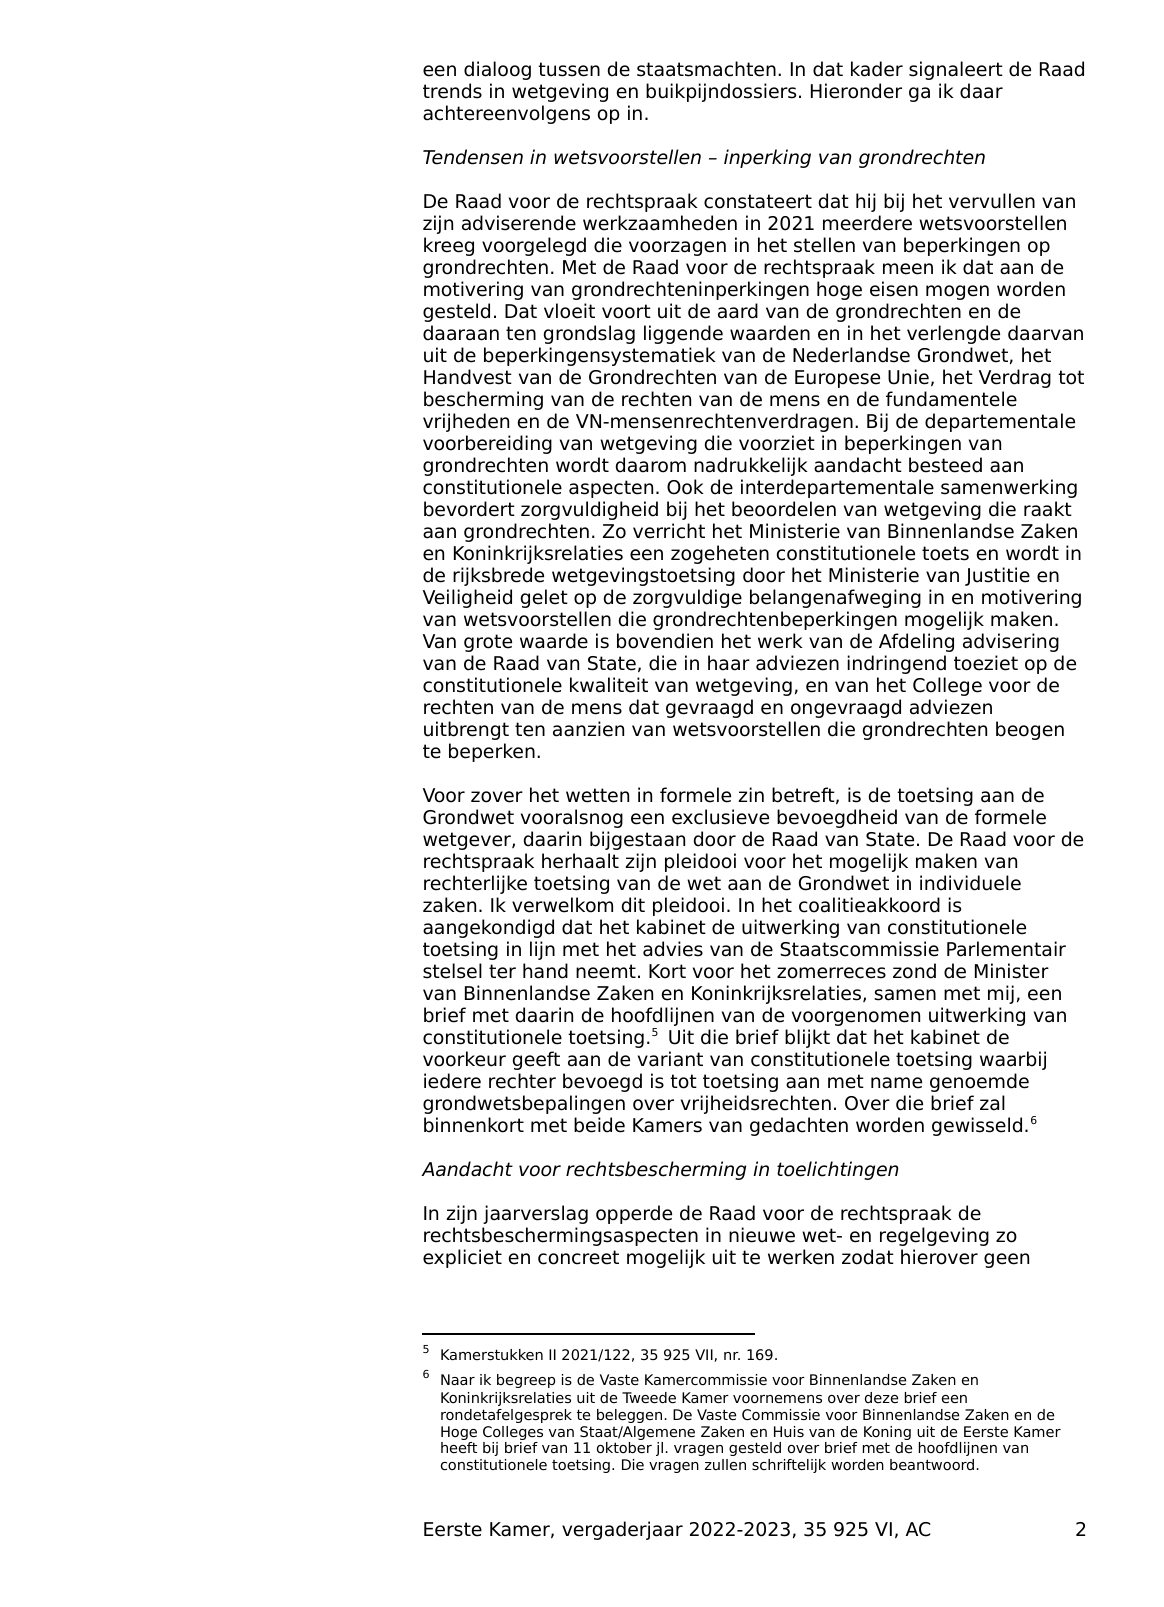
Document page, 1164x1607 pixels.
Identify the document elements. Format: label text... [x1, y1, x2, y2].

subtitle Aandacht voor rechtsbescherming in toelichtingen [422, 1159, 1087, 1181]
text een dialoog tussen de staatsmachten. In dat kader signaleert de Raad trends in wetgeving en buikpijndossiers. Hieronder ga ik daar achtereenvolgens op in. [422, 59, 1087, 125]
text Voor zover het wetten in formele zin betreft, is de toetsing aan de Grondwet vooralsnog een exclusieve bevoegdheid van de formele wetgever, daarin bijgestaan door de Raad van State. De Raad voor de rechtspraak herhaalt zijn pleidooi voor het mogelijk maken van rechterlijke toetsing van de wet aan de Grondwet in individuele zaken. Ik verwelkom dit pleidooi. In het coalitieakkoord is aangekondigd dat het kabinet de uitwerking van constitutionele toetsing in lijn met het advies van de Staatscommissie Parlementair stelsel ter hand neemt. Kort voor het zomerreces zond de Minister van Binnenlandse Zaken en Koninkrijksrelaties, samen met mij, een brief met daarin de hoofdlijnen van de voorgenomen uitwerking van constitutionele toetsing. Uit die brief blijkt dat het kabinet de voorkeur geeft aan de variant van constitutionele toetsing waarbij iedere rechter bevoegd is tot toetsing aan met name genoemde grondwetsbepalingen over vrijheidsrechten. Over die brief zal binnenkort met beide Kamers van gedachten worden gewisseld. [422, 785, 1087, 1137]
subtitle Tendensen in wetsvoorstellen – inperking van grondrechten [422, 147, 1087, 169]
text In zijn jaarverslag opperde de Raad voor de rechtspraak de rechtsbeschermingsaspecten in nieuwe wet- en regelgeving zo expliciet en concreet mogelijk uit te werken zodat hierover geen [422, 1203, 1087, 1269]
text Naar ik begreep is de Vaste Kamercommissie voor Binnenlandse Zaken en Koninkrijksrelaties uit de Tweede Kamer voornemens over deze brief een rondetafelgesprek te beleggen. De Vaste Commissie voor Binnenlandse Zaken en de Hoge Colleges van Staat/Algemene Zaken en Huis van de Koning uit de Eerste Kamer heeft bij brief van 11 oktober jl. vragen gesteld over brief met de hoofdlijnen van constitutionele toetsing. Die vragen zullen schriftelijk worden beantwoord. [422, 1368, 1087, 1474]
text Kamerstukken II 2021/122, 35 925 VII, nr. 169. [422, 1343, 1087, 1365]
text De Raad voor de rechtspraak constateert dat hij bij het vervullen van zijn adviserende werkzaamheden in 2021 meerdere wetsvoorstellen kreeg voorgelegd die voorzagen in het stellen van beperkingen op grondrechten. Met de Raad voor de rechtspraak meen ik dat aan de motivering van grondrechteninperkingen hoge eisen mogen worden gesteld. Dat vloeit voort uit de aard van de grondrechten en de daaraan ten grondslag liggende waarden en in het verlengde daarvan uit de beperkingensystematiek van de Nederlandse Grondwet, het Handvest van de Grondrechten van de Europese Unie, het Verdrag tot bescherming van de rechten van de mens en de fundamentele vrijheden en de VN-mensenrechtenverdragen. Bij de departementale voorbereiding van wetgeving die voorziet in beperkingen van grondrechten wordt daarom nadrukkelijk aandacht besteed aan constitutionele aspecten. Ook de interdepartementale samenwerking bevordert zorgvuldigheid bij het beoordelen van wetgeving die raakt aan grondrechten. Zo verricht het Ministerie van Binnenlandse Zaken en Koninkrijksrelaties een zogeheten constitutionele toets en wordt in de rijksbrede wetgevingstoetsing door het Ministerie van Justitie en Veiligheid gelet op de zorgvuldige belangenafweging in en motivering van wetsvoorstellen die grondrechtenbeperkingen mogelijk maken. Van grote waarde is bovendien het werk van de Afdeling advisering van de Raad van State, die in haar adviezen indringend toeziet op de constitutionele kwaliteit van wetgeving, en van het College voor de rechten van de mens dat gevraagd en ongevraagd adviezen uitbrengt ten aanzien van wetsvoorstellen die grondrechten beogen te beperken. [422, 191, 1087, 763]
